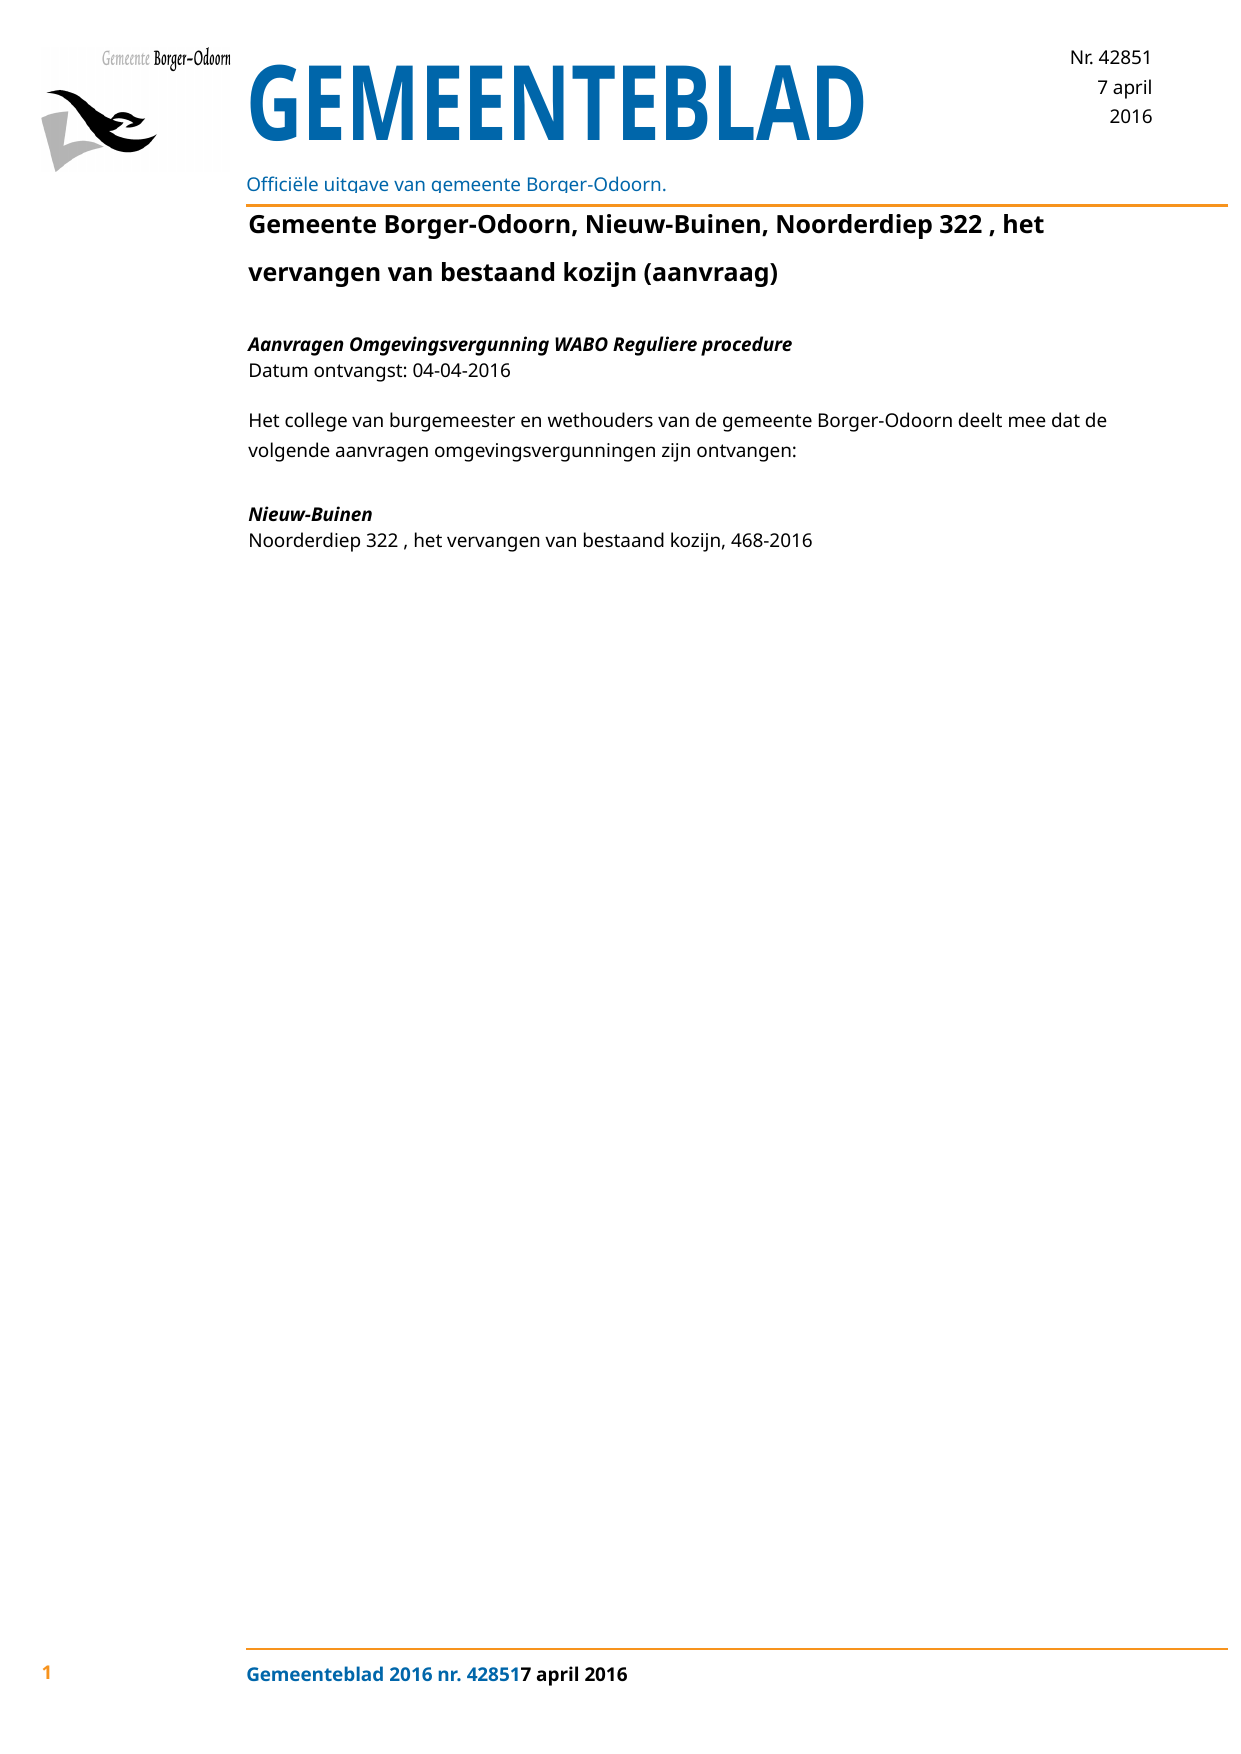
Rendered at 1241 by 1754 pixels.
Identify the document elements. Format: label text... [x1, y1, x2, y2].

text Datum ontvangst: 04-04-2016 [248, 357, 1152, 383]
text Noorderdiep 322 , het vervangen van bestaand kozijn, 468-2016 [248, 527, 1152, 553]
text Aanvragen Omgevingsvergunning WABO Reguliere procedure [248, 331, 1152, 357]
text Gemeente Borger-Odoorn, Nieuw-Buinen, Noorderdiep 322 , het vervangen van bestaand kozijn (aanvraag) [248, 207, 1152, 288]
text Nieuw-Buinen [248, 501, 1152, 527]
text Het college van burgemeester en wethouders van de gemeente Borger-Odoorn deelt mee dat de volgende aanvragen omgevingsvergunningen zijn ontvangen: [248, 408, 1152, 463]
picture [41, 47, 231, 172]
